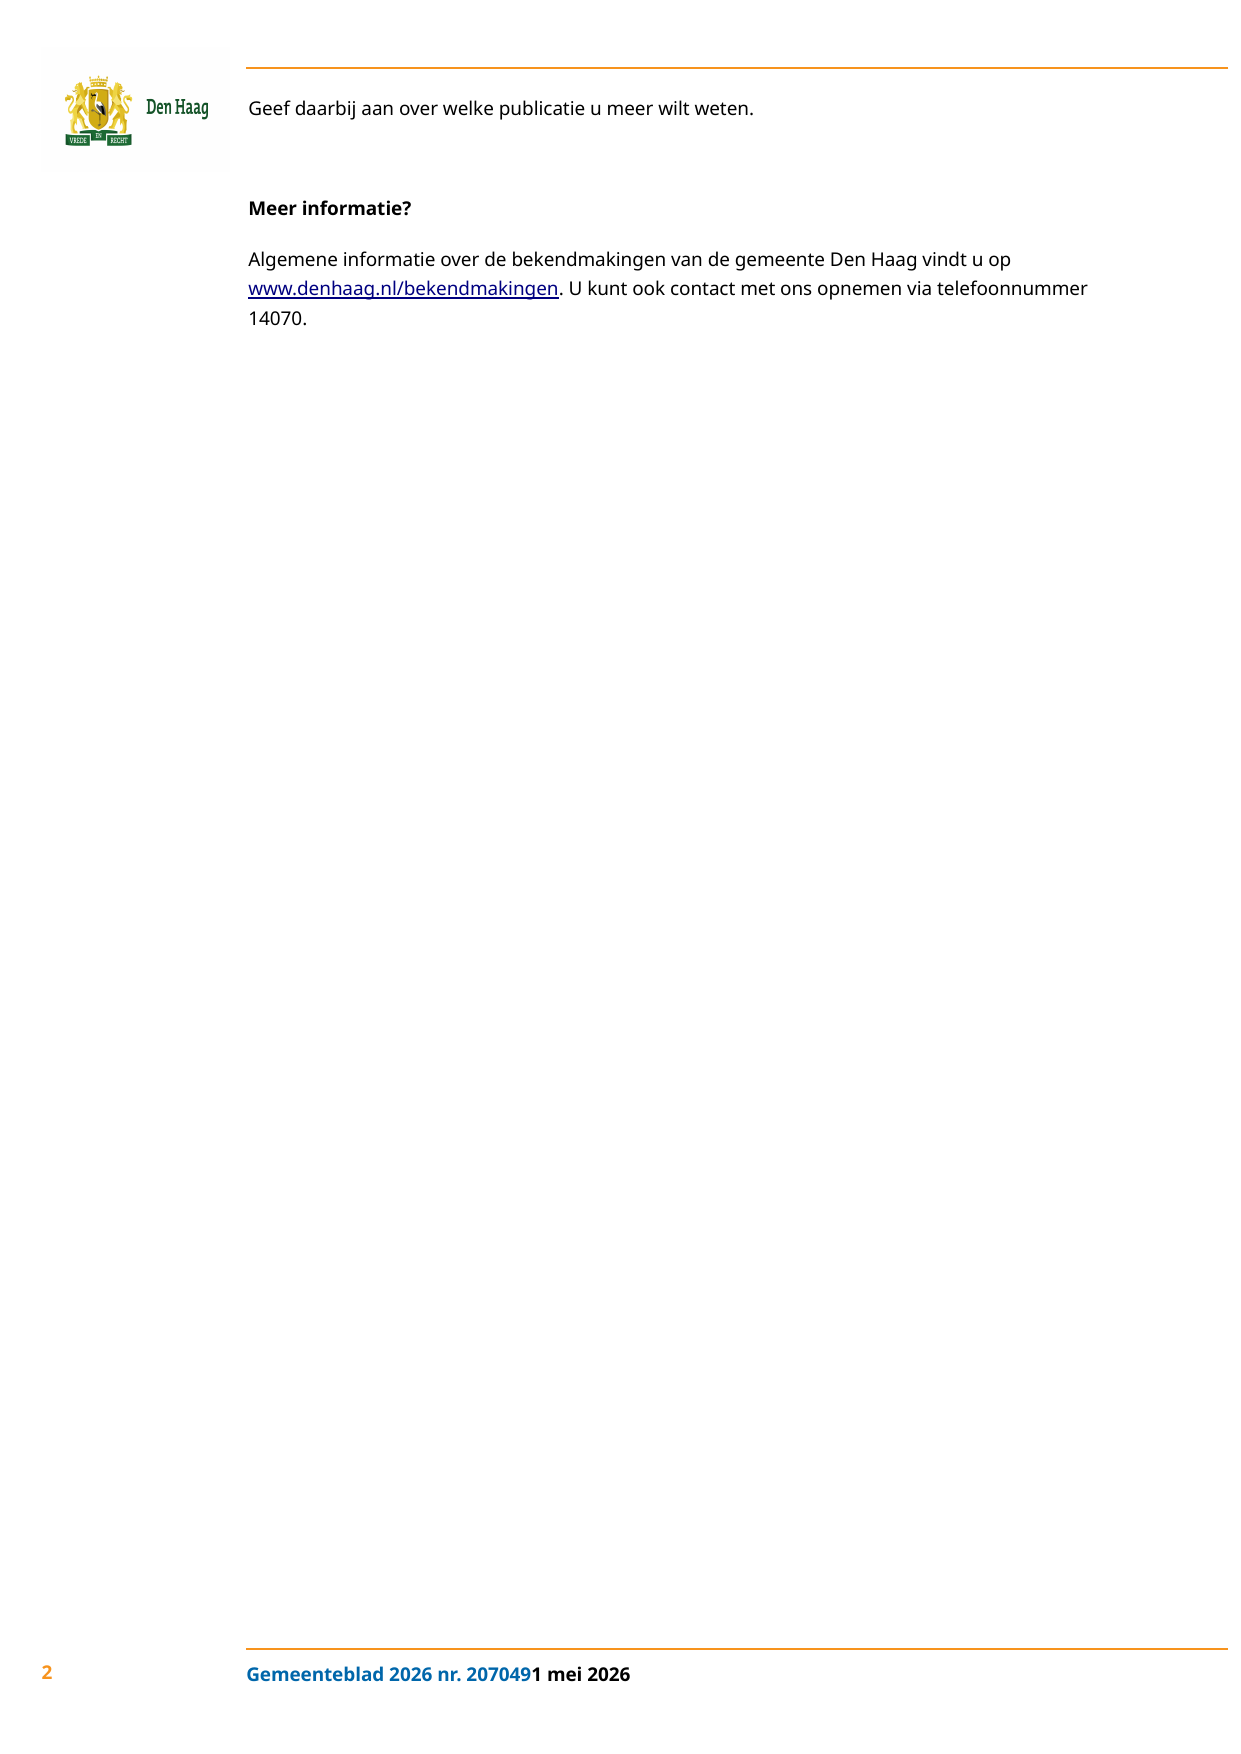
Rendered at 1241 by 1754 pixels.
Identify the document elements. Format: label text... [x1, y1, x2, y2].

text Geef daarbij aan over welke publicatie u meer wilt weten. [248, 95, 1152, 121]
text Meer informatie? [248, 196, 1152, 221]
picture [41, 47, 231, 172]
text Algemene informatie over de bekendmakingen van de gemeente Den Haag vindt u op www.denhaag.nl/bekendmakingen. U kunt ook contact met ons opnemen via telefoonnummer 14070. [248, 246, 1152, 331]
